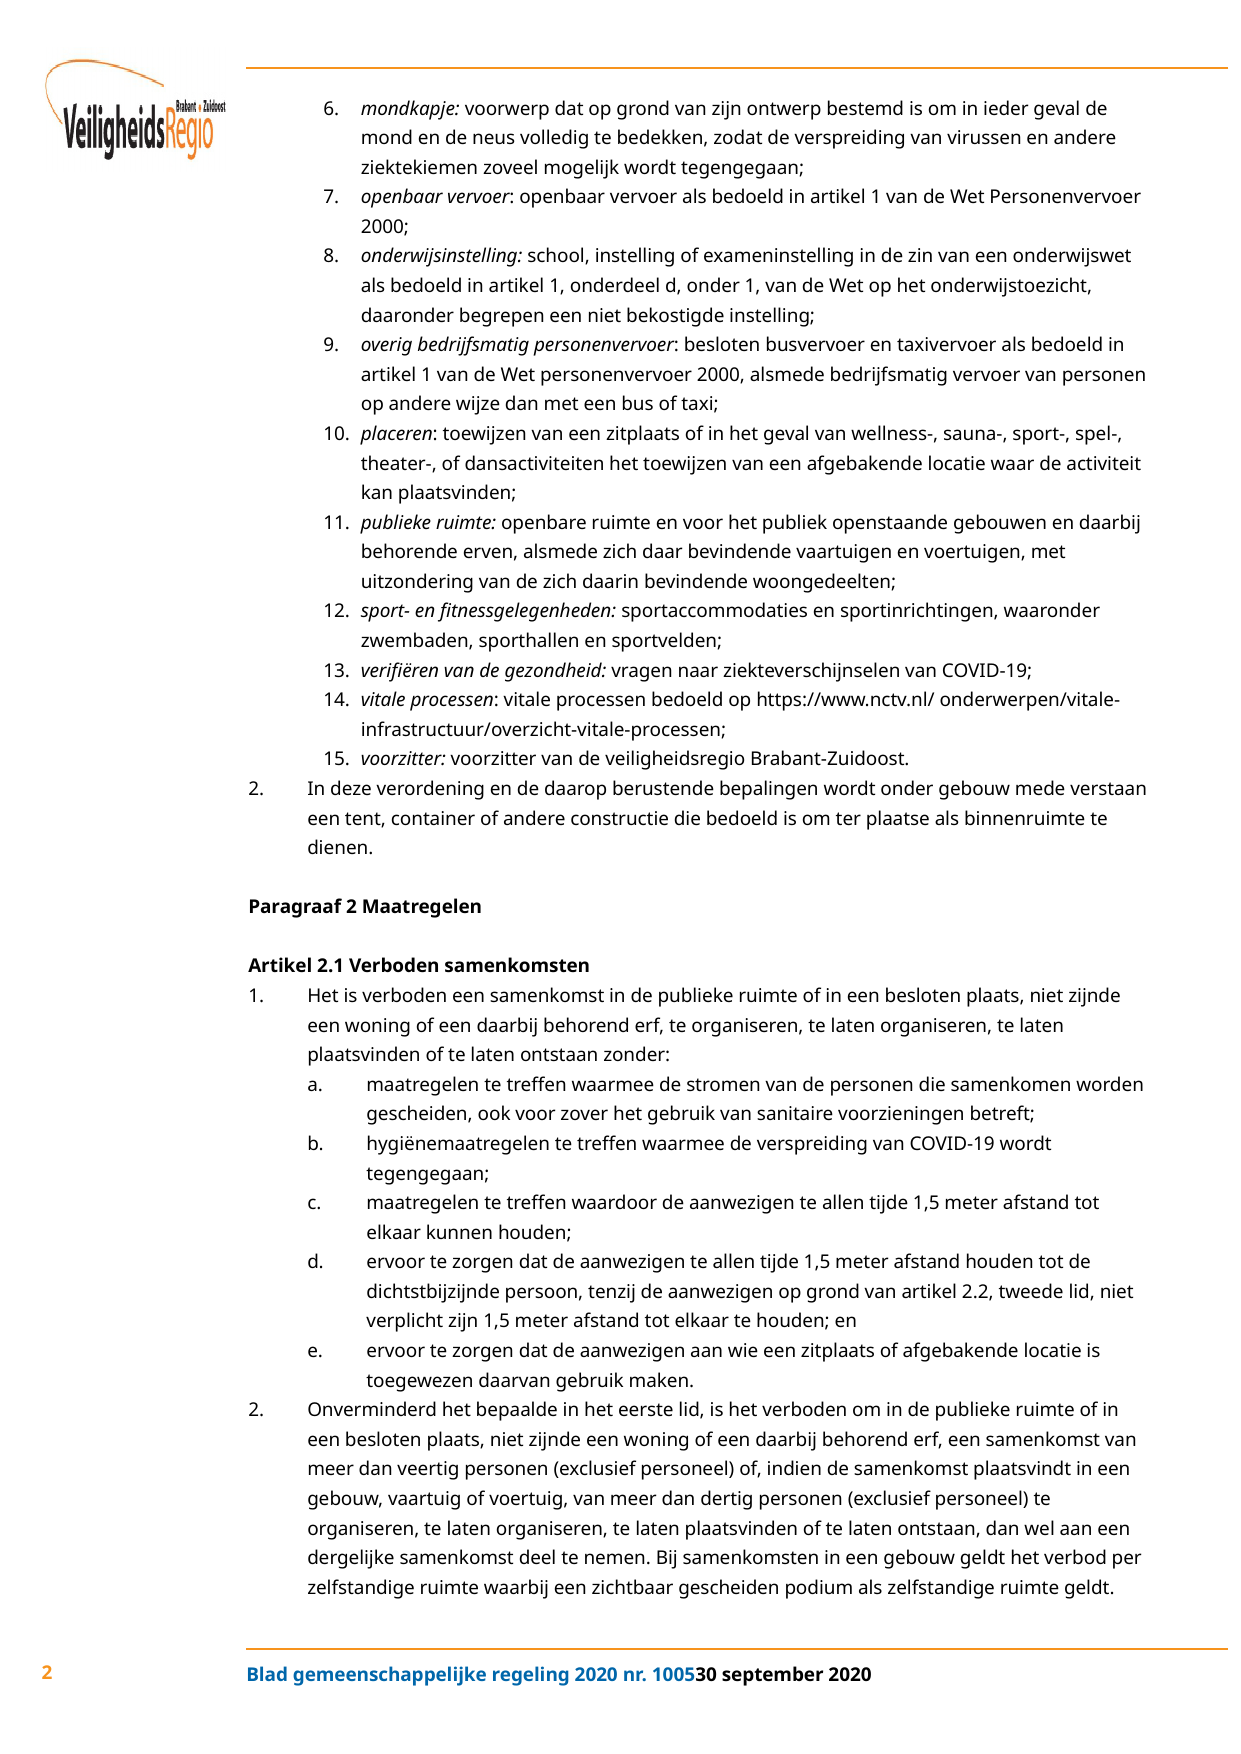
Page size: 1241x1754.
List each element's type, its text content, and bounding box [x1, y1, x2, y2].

picture [41, 47, 231, 172]
list sport- en fitnessgelegenheden: sportaccommodaties en sportinrichtingen, waaronder zwembaden, sporthallen en sportvelden; [323, 598, 1152, 653]
list mondkapje: voorwerp dat op grond van zijn ontwerp bestemd is om in ieder geval de mond en de neus volledig te bedekken, zodat de verspreiding van virussen en andere ziektekiemen zoveel mogelijk wordt tegengegaan; [323, 95, 1152, 180]
list ervoor te zorgen dat de aanwezigen te allen tijde 1,5 meter afstand houden tot de dichtstbijzijnde persoon, tenzij de aanwezigen op grond van artikel 2.2, tweede lid, niet verplicht zijn 1,5 meter afstand tot elkaar te houden; en [307, 1248, 1152, 1333]
list openbaar vervoer: openbaar vervoer als bedoeld in artikel 1 van de Wet Personenvervoer 2000; [323, 183, 1152, 239]
list voorzitter: voorzitter van de veiligheidsregio Brabant-Zuidoost. [323, 746, 1152, 771]
list In deze verordening en de daarop berustende bepalingen wordt onder gebouw mede verstaan een tent, container of andere constructie die bedoeld is om ter plaatse als binnenruimte te dienen. [248, 775, 1152, 860]
list Onverminderd het bepaalde in het eerste lid, is het verboden om in de publieke ruimte of in een besloten plaats, niet zijnde een woning of een daarbij behorend erf, een samenkomst van meer dan veertig personen (exclusief personeel) of, indien de samenkomst plaatsvindt in een gebouw, vaartuig of voertuig, van meer dan dertig personen (exclusief personeel) te organiseren, te laten organiseren, te laten plaatsvinden of te laten ontstaan, dan wel aan een dergelijke samenkomst deel te nemen. Bij samenkomsten in een gebouw geldt het verbod per zelfstandige ruimte waarbij een zichtbaar gescheiden podium als zelfstandige ruimte geldt. [248, 1396, 1152, 1600]
list vitale processen: vitale processen bedoeld op https://www.nctv.nl/ onderwerpen/vitale-infrastructuur/overzicht-vitale-processen; [323, 686, 1152, 742]
list Het is verboden een samenkomst in de publieke ruimte of in een besloten plaats, niet zijnde een woning of een daarbij behorend erf, te organiseren, te laten organiseren, te laten plaatsvinden of te laten ontstaan zonder: [248, 982, 1152, 1067]
list placeren: toewijzen van een zitplaats of in het geval van wellness-, sauna-, sport-, spel-, theater-, of dansactiviteiten het toewijzen van een afgebakende locatie waar de activiteit kan plaatsvinden; [323, 420, 1152, 505]
list publieke ruimte: openbare ruimte en voor het publiek openstaande gebouwen en daarbij behorende erven, alsmede zich daar bevindende vaartuigen en voertuigen, met uitzondering van de zich daarin bevindende woongedeelten; [323, 509, 1152, 594]
text Artikel 2.1 Verboden samenkomsten [248, 953, 1152, 978]
list verifiëren van de gezondheid: vragen naar ziekteverschijnselen van COVID-19; [323, 657, 1152, 683]
text Paragraaf 2 Maatregelen [248, 893, 1152, 919]
list maatregelen te treffen waardoor de aanwezigen te allen tijde 1,5 meter afstand tot elkaar kunnen houden; [307, 1189, 1152, 1245]
list ervoor te zorgen dat de aanwezigen aan wie een zitplaats of afgebakende locatie is toegewezen daarvan gebruik maken. [307, 1337, 1152, 1393]
list hygiënemaatregelen te treffen waarmee de verspreiding van COVID-19 wordt tegengegaan; [307, 1130, 1152, 1186]
list onderwijsinstelling: school, instelling of exameninstelling in de zin van een onderwijswet als bedoeld in artikel 1, onderdeel d, onder 1, van de Wet op het onderwijstoezicht, daaronder begrepen een niet bekostigde instelling; [323, 243, 1152, 328]
list maatregelen te treffen waarmee de stromen van de personen die samenkomen worden gescheiden, ook voor zover het gebruik van sanitaire voorzieningen betreft; [307, 1071, 1152, 1126]
list overig bedrijfsmatig personenvervoer: besloten busvervoer en taxivervoer als bedoeld in artikel 1 van de Wet personenvervoer 2000, alsmede bedrijfsmatig vervoer van personen op andere wijze dan met een bus of taxi; [323, 331, 1152, 416]
